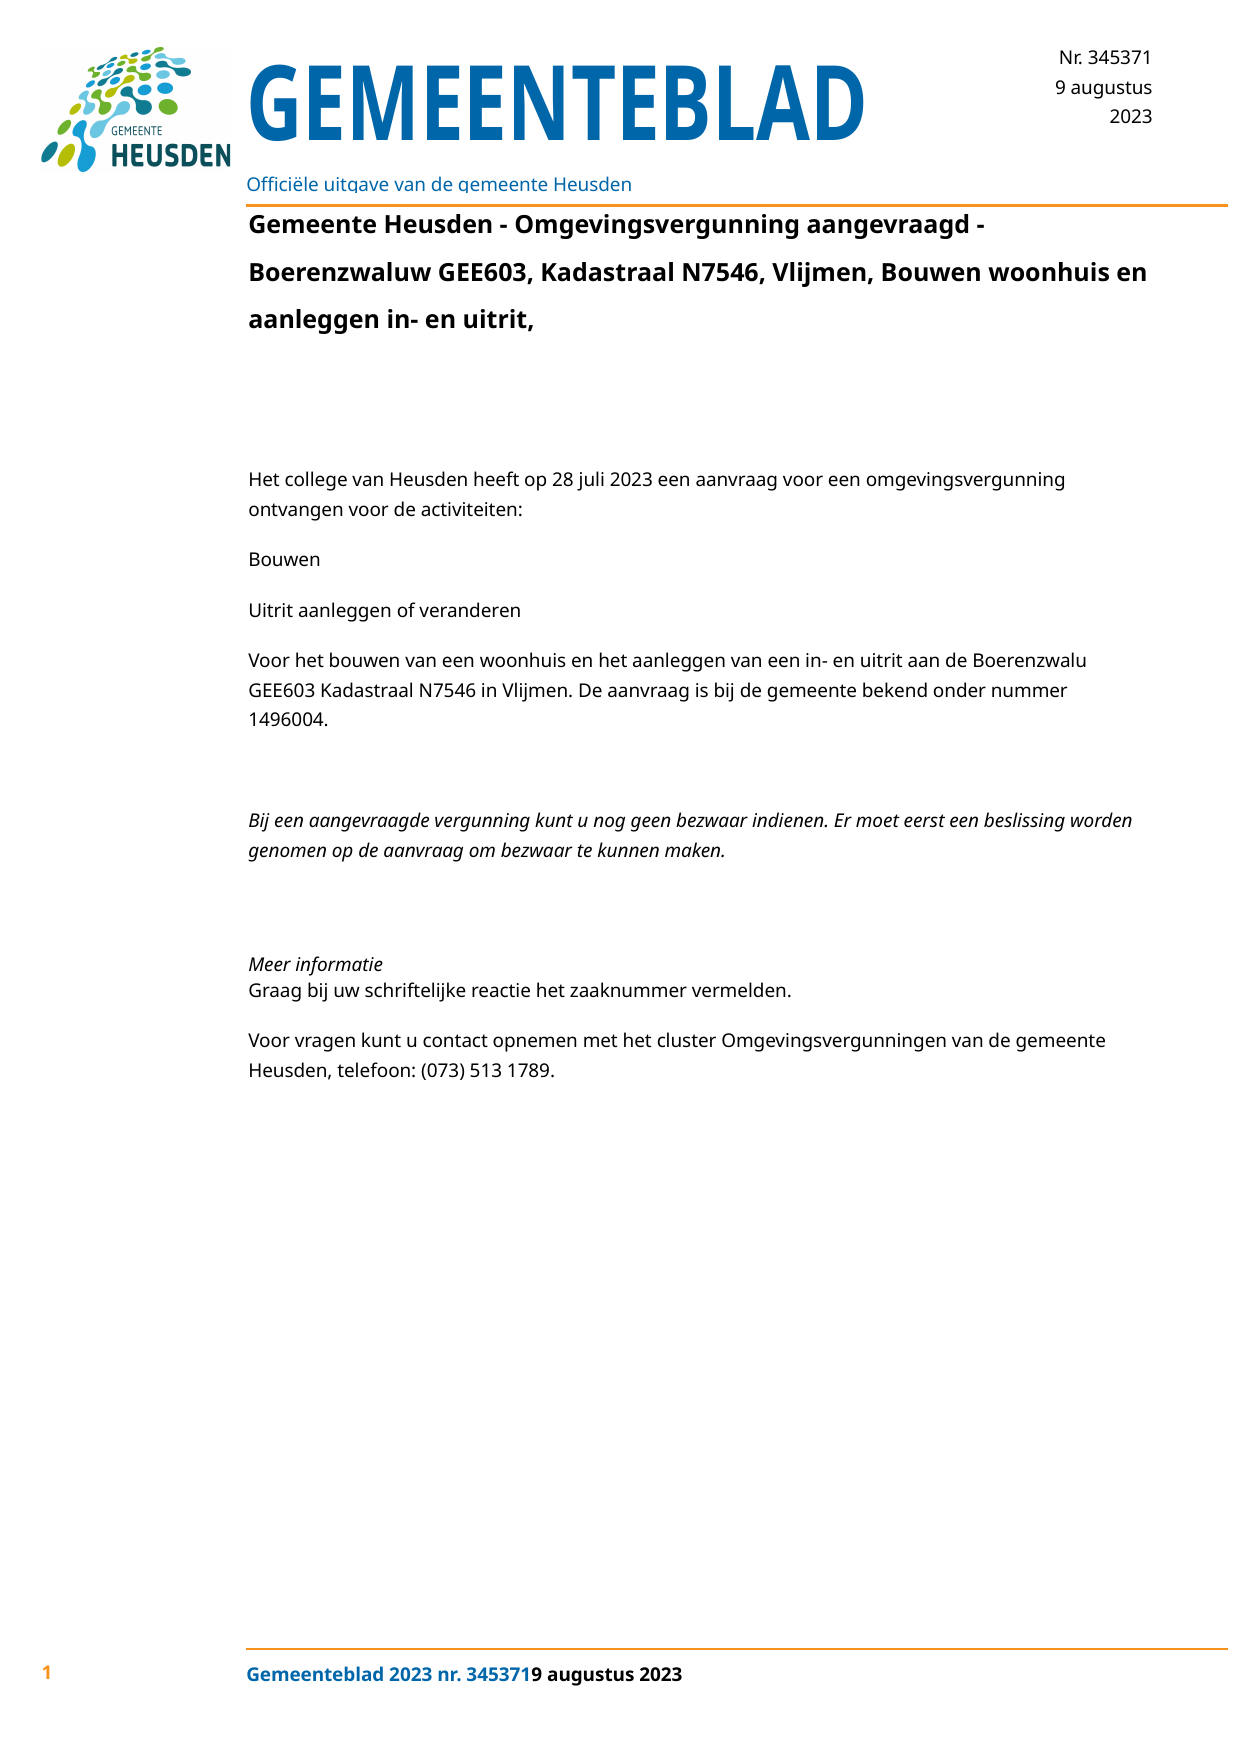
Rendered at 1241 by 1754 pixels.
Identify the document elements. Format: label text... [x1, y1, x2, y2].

text Voor het bouwen van een woonhuis en het aanleggen van een in- en uitrit aan de Boerenzwalu GEE603 Kadastraal N7546 in Vlijmen. De aanvraag is bij de gemeente bekend onder nummer 1496004. [248, 647, 1152, 732]
picture [41, 47, 231, 172]
text Voor vragen kunt u contact opnemen met het cluster Omgevingsvergunningen van de gemeente Heusden, telefoon: (073) 513 1789. [248, 1027, 1152, 1083]
text Bij een aangevraagde vergunning kunt u nog geen bezwaar indienen. Er moet eerst een beslissing worden genomen op de aanvraag om bezwaar te kunnen maken. [248, 807, 1152, 862]
text Graag bij uw schriftelijke reactie het zaaknummer vermelden. [248, 977, 1152, 1003]
text Uitrit aanleggen of veranderen [248, 597, 1152, 622]
text Bouwen [248, 546, 1152, 572]
text Meer informatie [248, 951, 1152, 977]
text Het college van Heusden heeft op 28 juli 2023 een aanvraag voor een omgevingsvergunning ontvangen voor de activiteiten: [248, 466, 1152, 522]
text Gemeente Heusden - Omgevingsvergunning aangevraagd - Boerenzwaluw GEE603, Kadastraal N7546, Vlijmen, Bouwen woonhuis en aanleggen in- en uitrit, [248, 207, 1152, 336]
